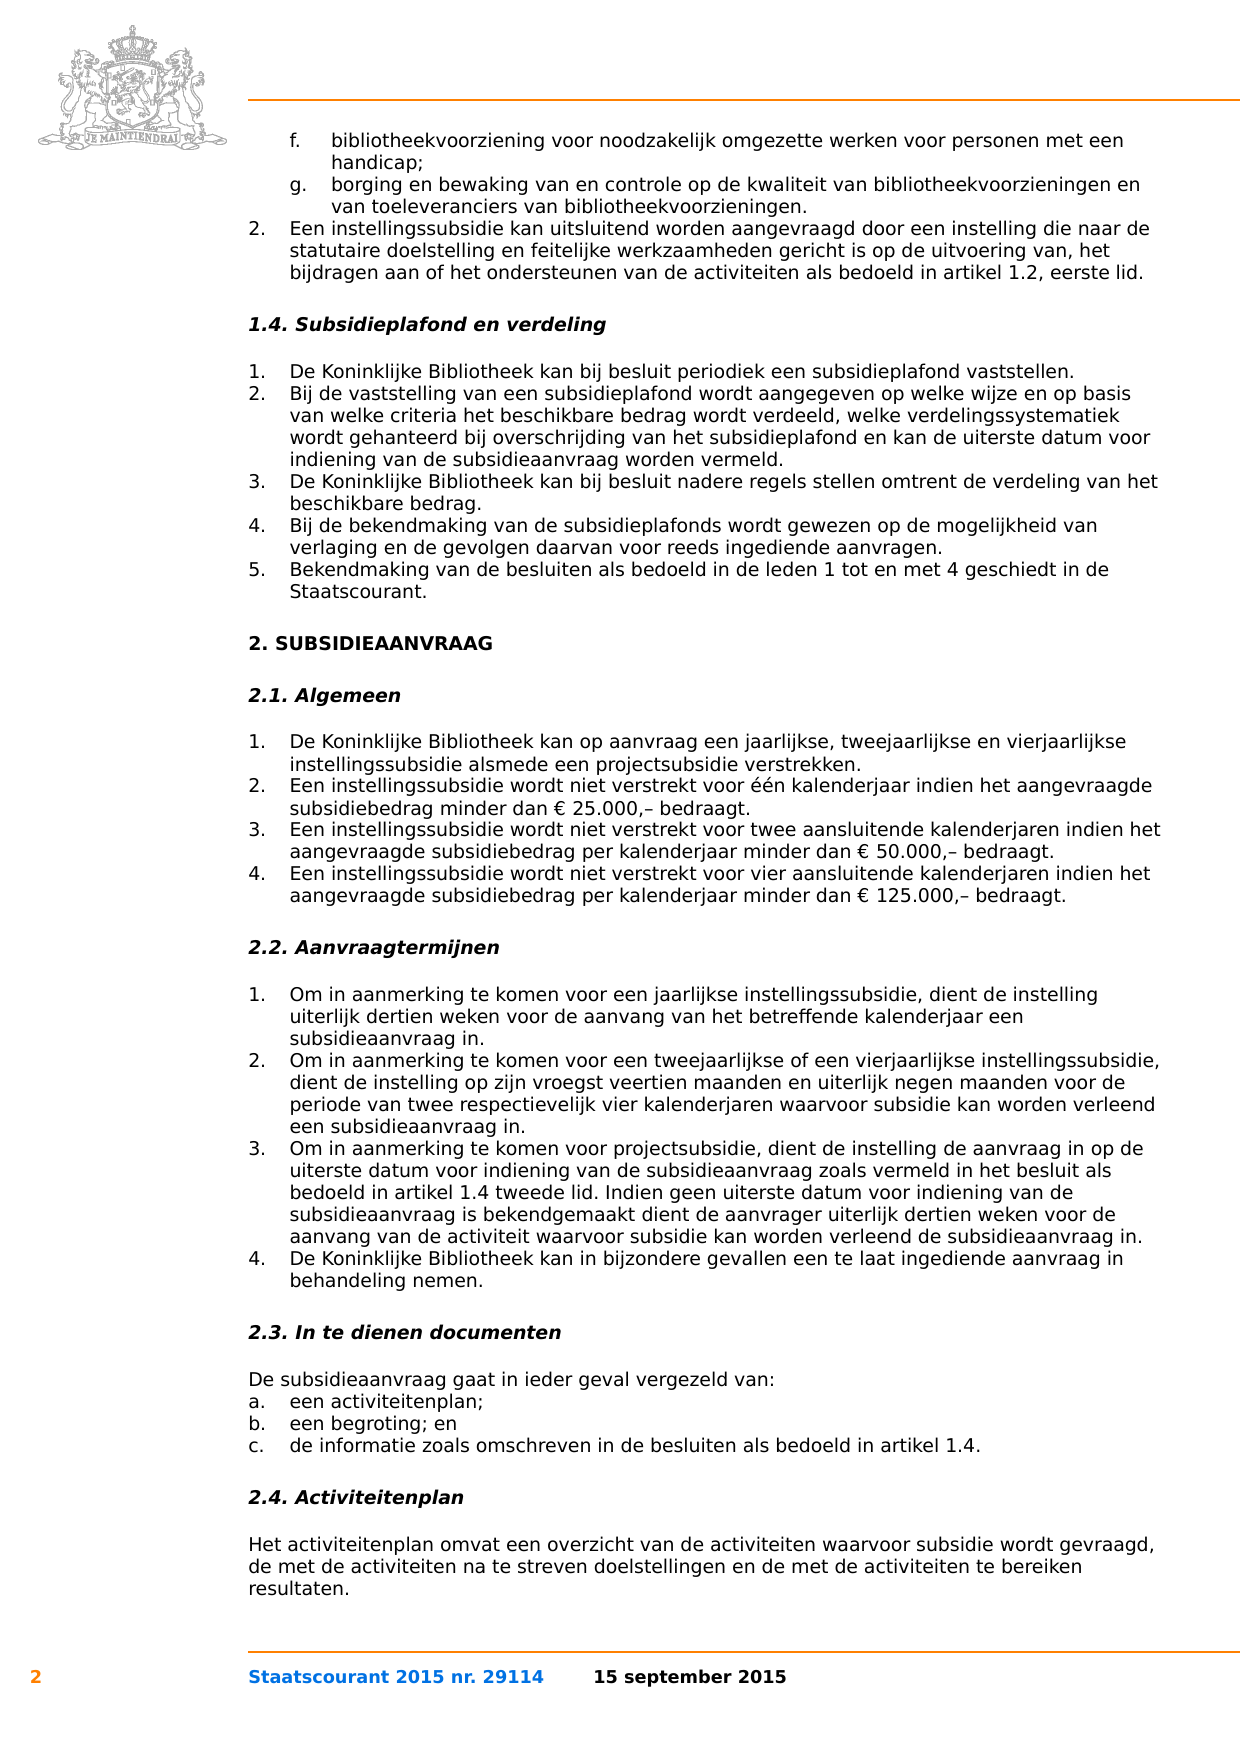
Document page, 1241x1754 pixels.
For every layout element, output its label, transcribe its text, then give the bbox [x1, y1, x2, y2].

text 5. Bekendmaking van de besluiten als bedoeld in de leden 1 tot en met 4 geschiedt in de Staatscourant. [248, 558, 1163, 602]
text f. bibliotheekvoorziening voor noodzakelijk omgezette werken voor personen met een handicap; [289, 130, 1163, 174]
subtitle 2. SUBSIDIEAANVRAAG [248, 632, 1163, 654]
picture [38, 25, 227, 150]
text a. een activiteitenplan; [248, 1391, 1163, 1413]
text 4. Bij de bekendmaking van de subsidieplafonds wordt gewezen op de mogelijkheid van verlaging en de gevolgen daarvan voor reeds ingediende aanvragen. [248, 514, 1163, 558]
text 2. Een instellingssubsidie kan uitsluitend worden aangevraagd door een instelling die naar de statutaire doelstelling en feitelijke werkzaamheden gericht is op de uitvoering van, het bijdragen aan of het ondersteunen van de activiteiten als bedoeld in artikel 1.2, eerste lid. [248, 218, 1163, 284]
text g. borging en bewaking van en controle op de kwaliteit van bibliotheekvoorzieningen en van toeleveranciers van bibliotheekvoorzieningen. [289, 174, 1163, 218]
text 2. Bij de vaststelling van een subsidieplafond wordt aangegeven op welke wijze en op basis van welke criteria het beschikbare bedrag wordt verdeeld, welke verdelingssystematiek wordt gehanteerd bij overschrijding van het subsidieplafond en kan de uiterste datum voor indiening van de subsidieaanvraag worden vermeld. [248, 383, 1163, 471]
text 4. Een instellingssubsidie wordt niet verstrekt voor vier aansluitende kalenderjaren indien het aangevraagde subsidiebedrag per kalenderjaar minder dan € 125.000,– bedraagt. [248, 863, 1163, 907]
text 2. Een instellingssubsidie wordt niet verstrekt voor één kalenderjaar indien het aangevraagde subsidiebedrag minder dan € 25.000,– bedraagt. [248, 775, 1163, 819]
text 1. Om in aanmerking te komen voor een jaarlijkse instellingssubsidie, dient de instelling uiterlijk dertien weken voor de aanvang van het betreffende kalenderjaar een subsidieaanvraag in. [248, 984, 1163, 1050]
subtitle 1.4. Subsidieplafond en verdeling [248, 314, 1163, 336]
text 4. De Koninklijke Bibliotheek kan in bijzondere gevallen een te laat ingediende aanvraag in behandeling nemen. [248, 1248, 1163, 1292]
text 1. De Koninklijke Bibliotheek kan op aanvraag een jaarlijkse, tweejaarlijkse en vierjaarlijkse instellingssubsidie alsmede een projectsubsidie verstrekken. [248, 731, 1163, 775]
text 1. De Koninklijke Bibliotheek kan bij besluit periodiek een subsidieplafond vaststellen. [248, 361, 1163, 383]
text 3. De Koninklijke Bibliotheek kan bij besluit nadere regels stellen omtrent de verdeling van het beschikbare bedrag. [248, 471, 1163, 514]
text De subsidieaanvraag gaat in ieder geval vergezeld van: [248, 1369, 1163, 1391]
subtitle 2.3. In te dienen documenten [248, 1322, 1163, 1344]
text 3. Een instellingssubsidie wordt niet verstrekt voor twee aansluitende kalenderjaren indien het aangevraagde subsidiebedrag per kalenderjaar minder dan € 50.000,– bedraagt. [248, 819, 1163, 863]
text 2. Om in aanmerking te komen voor een tweejaarlijkse of een vierjaarlijkse instellingssubsidie, dient de instelling op zijn vroegst veertien maanden en uiterlijk negen maanden voor de periode van twee respectievelijk vier kalenderjaren waarvoor subsidie kan worden verleend een subsidieaanvraag in. [248, 1050, 1163, 1138]
subtitle 2.4. Activiteitenplan [248, 1487, 1163, 1509]
text b. een begroting; en [248, 1413, 1163, 1435]
subtitle 2.1. Algemeen [248, 684, 1163, 706]
subtitle 2.2. Aanvraagtermijnen [248, 937, 1163, 959]
text Het activiteitenplan omvat een overzicht van de activiteiten waarvoor subsidie wordt gevraagd, de met de activiteiten na te streven doelstellingen en de met de activiteiten te bereiken resultaten. [248, 1534, 1163, 1600]
text 3. Om in aanmerking te komen voor projectsubsidie, dient de instelling de aanvraag in op de uiterste datum voor indiening van de subsidieaanvraag zoals vermeld in het besluit als bedoeld in artikel 1.4 tweede lid. Indien geen uiterste datum voor indiening van de subsidieaanvraag is bekendgemaakt dient de aanvrager uiterlijk dertien weken voor de aanvang van de activiteit waarvoor subsidie kan worden verleend de subsidieaanvraag in. [248, 1138, 1163, 1248]
text c. de informatie zoals omschreven in de besluiten als bedoeld in artikel 1.4. [248, 1435, 1163, 1457]
